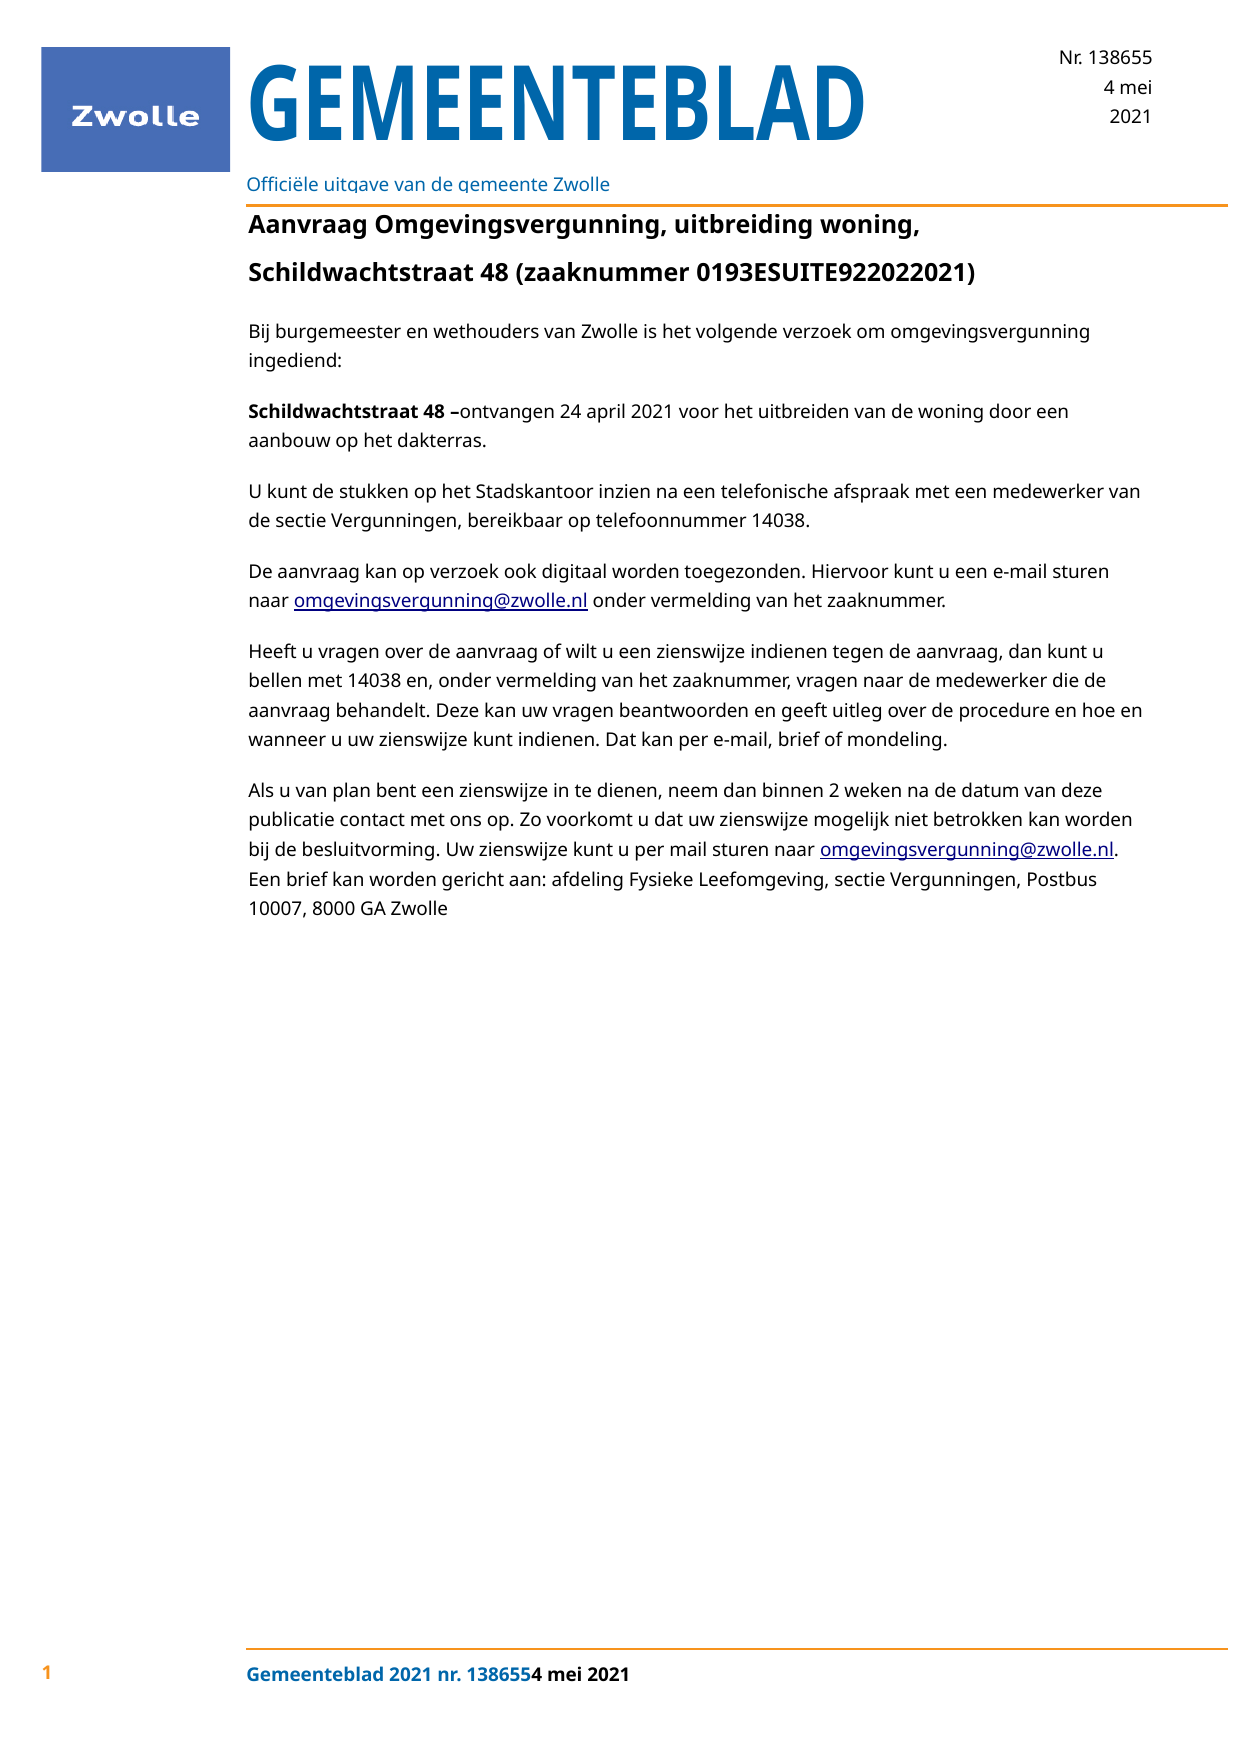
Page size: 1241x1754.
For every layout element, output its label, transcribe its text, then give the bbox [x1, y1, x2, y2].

text Als u van plan bent een zienswijze in te dienen, neem dan binnen 2 weken na de datum van deze publicatie contact met ons op. Zo voorkomt u dat uw zienswijze mogelijk niet betrokken kan worden bij de besluitvorming. Uw zienswijze kunt u per mail sturen naar omgevingsvergunning@zwolle.nl. Een brief kan worden gericht aan: afdeling Fysieke Leefomgeving, sectie Vergunningen, Postbus 10007, 8000 GA Zwolle [248, 777, 1152, 921]
text De aanvraag kan op verzoek ook digitaal worden toegezonden. Hiervoor kunt u een e-mail sturen naar omgevingsvergunning@zwolle.nl onder vermelding van het zaaknummer. [248, 558, 1152, 613]
picture [41, 47, 231, 172]
text Bij burgemeester en wethouders van Zwolle is het volgende verzoek om omgevingsvergunning ingediend: [248, 318, 1152, 373]
text Schildwachtstraat 48 –ontvangen 24 april 2021 voor het uitbreiden van de woning door een aanbouw op het dakterras. [248, 398, 1152, 453]
text U kunt de stukken op het Stadskantoor inzien na een telefonische afspraak met een medewerker van de sectie Vergunningen, bereikbaar op telefoonnummer 14038. [248, 478, 1152, 533]
text Aanvraag Omgevingsvergunning, uitbreiding woning, Schildwachtstraat 48 (zaaknummer 0193ESUITE922022021) [248, 207, 1152, 288]
text Heeft u vragen over de aanvraag of wilt u een zienswijze indienen tegen de aanvraag, dan kunt u bellen met 14038 en, onder vermelding van het zaaknummer, vragen naar de medewerker die de aanvraag behandelt. Deze kan uw vragen beantwoorden en geeft uitleg over de procedure en hoe en wanneer u uw zienswijze kunt indienen. Dat kan per e-mail, brief of mondeling. [248, 638, 1152, 752]
